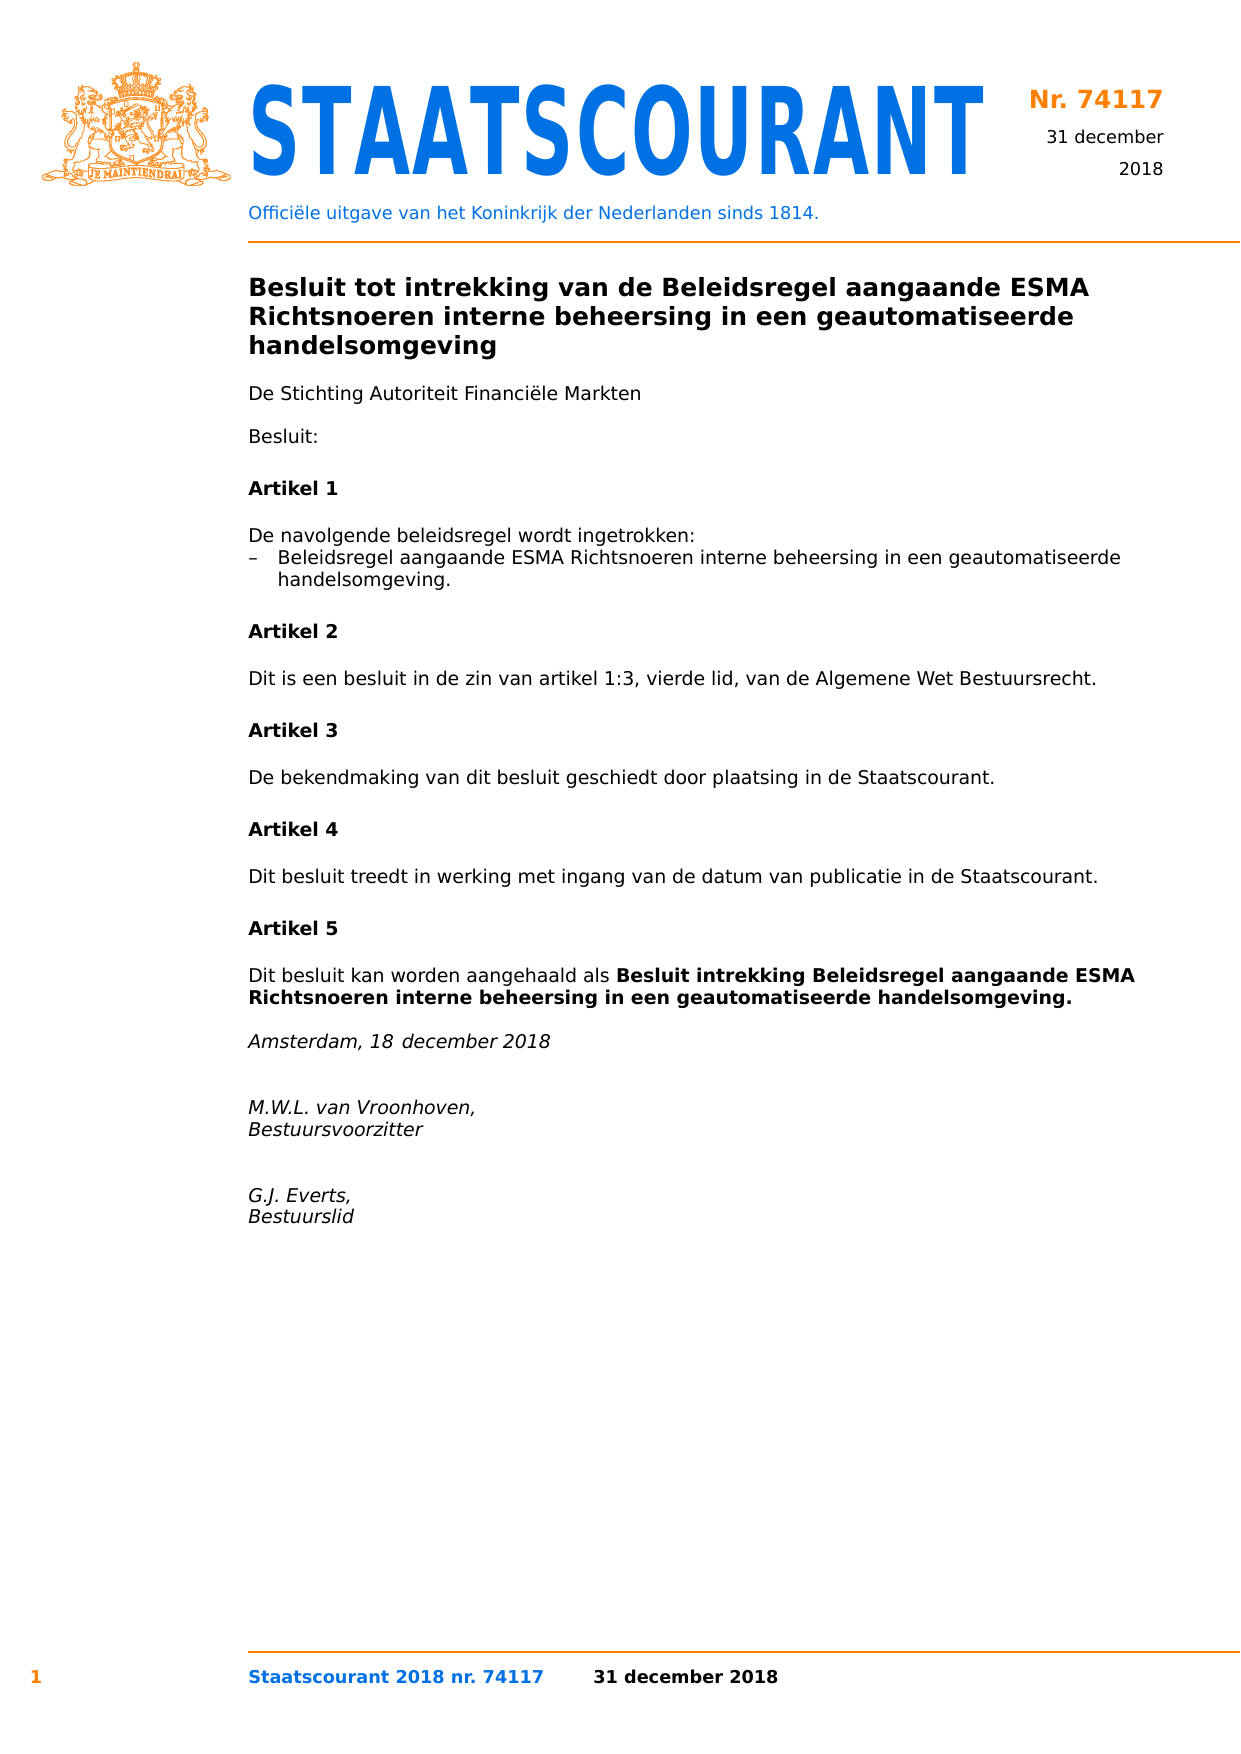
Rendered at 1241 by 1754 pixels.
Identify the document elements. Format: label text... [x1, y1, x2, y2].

table_cell Officiële uitgave van het Koninkrijk der Nederlanden sinds 1814. [248, 203, 1240, 241]
text De navolgende beleidsregel wordt ingetrokken: [248, 525, 1163, 547]
text Dit besluit kan worden aangehaald als Besluit intrekking Beleidsregel aangaande ESMA Richtsnoeren interne beheersing in een geautomatiseerde handelsomgeving. [248, 965, 1163, 1009]
subtitle Artikel 4 [248, 819, 1163, 841]
text Besluit: [248, 426, 1163, 448]
text M.W.L. van Vroonhoven, Bestuursvoorzitter [248, 1075, 1163, 1141]
text Dit besluit treedt in werking met ingang van de datum van publicatie in de Staatscourant. [248, 866, 1163, 888]
subtitle Artikel 3 [248, 720, 1163, 742]
table_cell 2018 [998, 153, 1240, 203]
text – Beleidsregel aangaande ESMA Richtsnoeren interne beheersing in een geautomatiseerde handelsomgeving. [248, 547, 1163, 591]
subtitle Besluit tot intrekking van de Beleidsregel aangaande ESMA Richtsnoeren interne beheersing in een geautomatiseerde handelsomgeving [248, 273, 1163, 361]
table_header STAATSCOURANT [248, 62, 998, 203]
table_header Nr. 74117 [998, 62, 1240, 121]
text Amsterdam, 18 december 2018 [248, 1031, 1163, 1053]
text De bekendmaking van dit besluit geschiedt door plaatsing in de Staatscourant. [248, 767, 1163, 789]
table_cell 31 december [998, 121, 1240, 153]
subtitle Artikel 2 [248, 621, 1163, 643]
subtitle Artikel 1 [248, 478, 1163, 500]
subtitle Artikel 5 [248, 918, 1163, 940]
text De Stichting Autoriteit Financiële Markten [248, 382, 1163, 404]
text Dit is een besluit in de zin van artikel 1:3, vierde lid, van de Algemene Wet Bestuursrecht. [248, 668, 1163, 690]
table_header [25, 62, 248, 241]
picture [41, 62, 231, 186]
text G.J. Everts, Bestuurslid [248, 1162, 1163, 1228]
